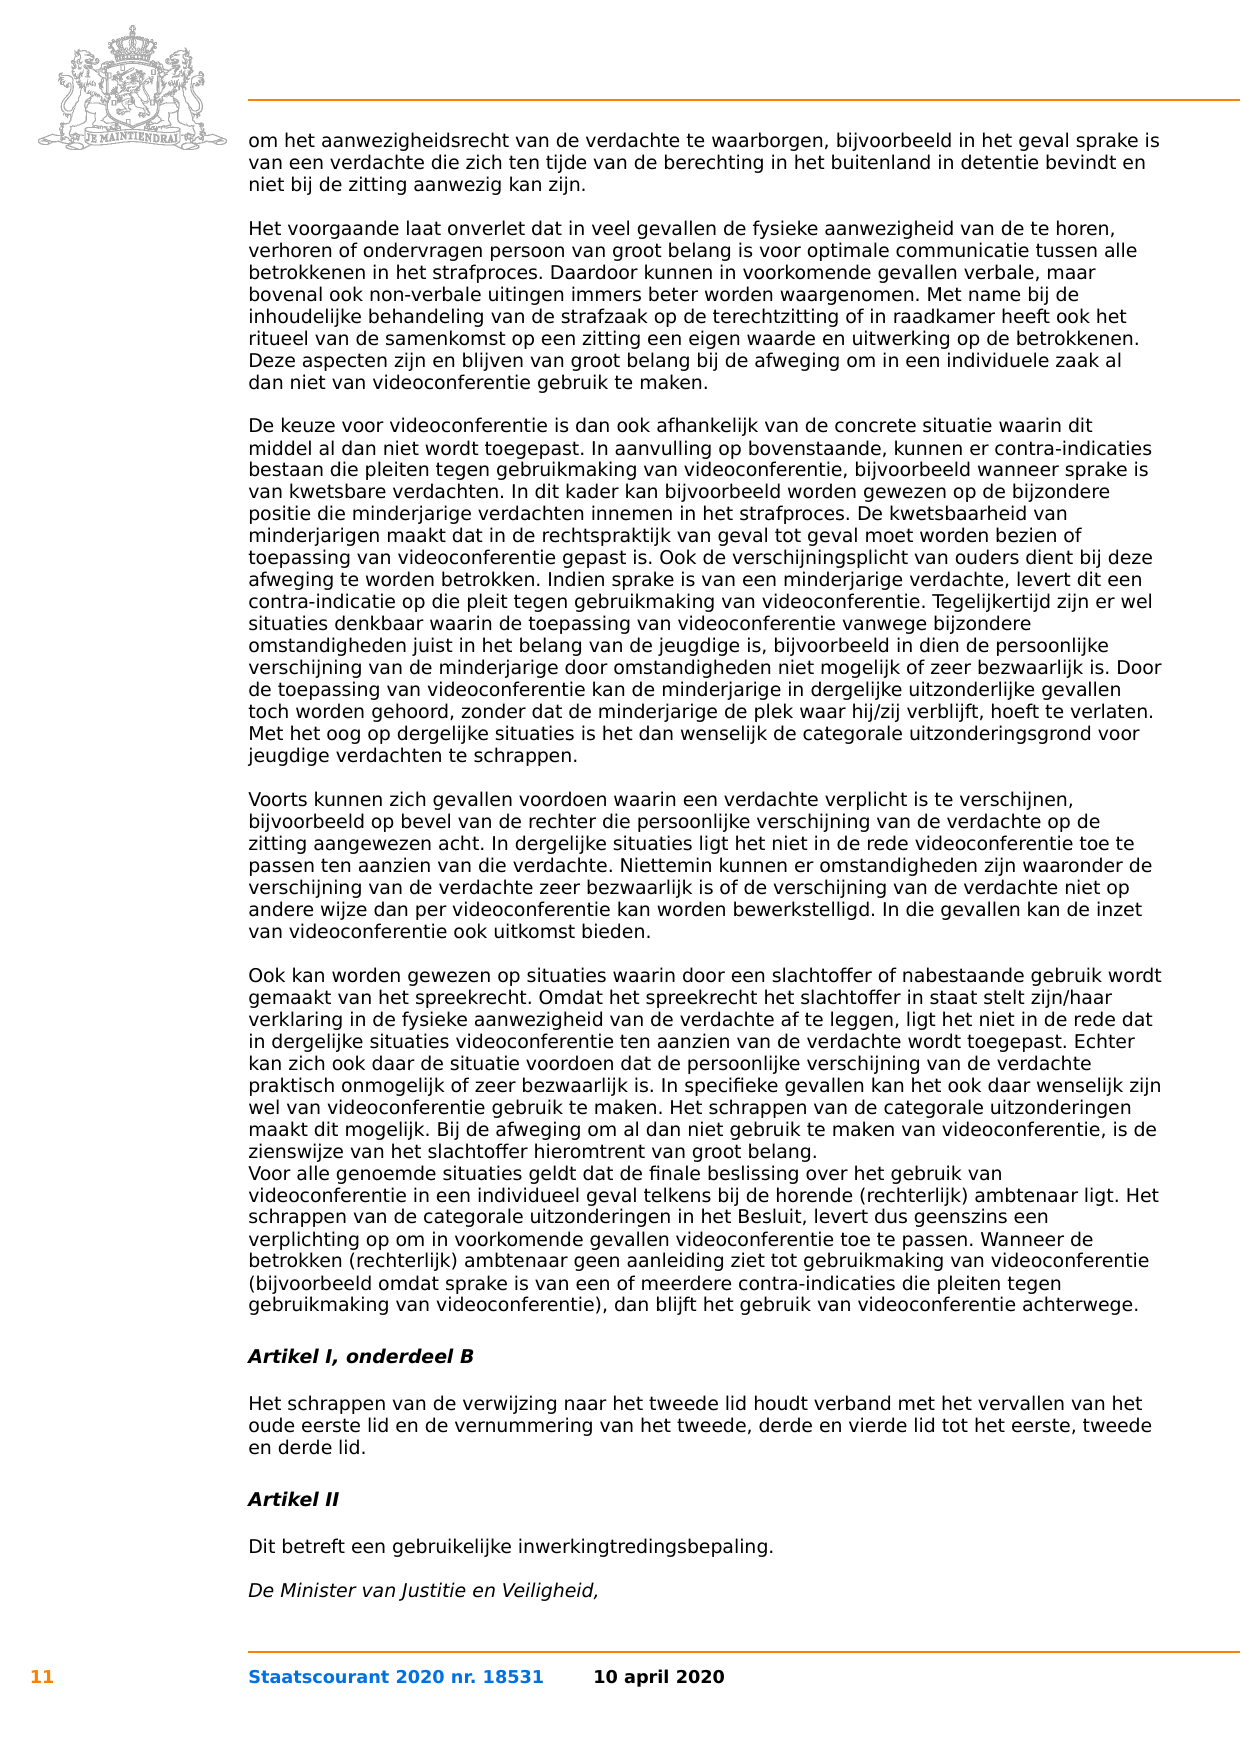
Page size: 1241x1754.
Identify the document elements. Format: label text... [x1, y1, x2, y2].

picture [38, 25, 227, 150]
text Ook kan worden gewezen op situaties waarin door een slachtoffer of nabestaande gebruik wordt gemaakt van het spreekrecht. Omdat het spreekrecht het slachtoffer in staat stelt zijn/haar verklaring in de fysieke aanwezigheid van de verdachte af te leggen, ligt het niet in de rede dat in dergelijke situaties videoconferentie ten aanzien van de verdachte wordt toegepast. Echter kan zich ook daar de situatie voordoen dat de persoonlijke verschijning van de verdachte praktisch onmogelijk of zeer bezwaarlijk is. In specifieke gevallen kan het ook daar wenselijk zijn wel van videoconferentie gebruik te maken. Het schrappen van de categorale uitzonderingen maakt dit mogelijk. Bij de afweging om al dan niet gebruik te maken van videoconferentie, is de zienswijze van het slachtoffer hieromtrent van groot belang. [248, 965, 1163, 1162]
text Het schrappen van de verwijzing naar het tweede lid houdt verband met het vervallen van het oude eerste lid en de vernummering van het tweede, derde en vierde lid tot het eerste, tweede en derde lid. [248, 1393, 1163, 1459]
text Voorts kunnen zich gevallen voordoen waarin een verdachte verplicht is te verschijnen, bijvoorbeeld op bevel van de rechter die persoonlijke verschijning van de verdachte op de zitting aangewezen acht. In dergelijke situaties ligt het niet in de rede videoconferentie toe te passen ten aanzien van die verdachte. Niettemin kunnen er omstandigheden zijn waaronder de verschijning van de verdachte zeer bezwaarlijk is of de verschijning van de verdachte niet op andere wijze dan per videoconferentie kan worden bewerkstelligd. In die gevallen kan de inzet van videoconferentie ook uitkomst bieden. [248, 789, 1163, 943]
text om het aanwezigheidsrecht van de verdachte te waarborgen, bijvoorbeeld in het geval sprake is van een verdachte die zich ten tijde van de berechting in het buitenland in detentie bevindt en niet bij de zitting aanwezig kan zijn. [248, 130, 1163, 196]
text Voor alle genoemde situaties geldt dat de finale beslissing over het gebruik van videoconferentie in een individueel geval telkens bij de horende (rechterlijk) ambtenaar ligt. Het schrappen van de categorale uitzonderingen in het Besluit, levert dus geenszins een verplichting op om in voorkomende gevallen videoconferentie toe te passen. Wanneer de betrokken (rechterlijk) ambtenaar geen aanleiding ziet tot gebruikmaking van videoconferentie (bijvoorbeeld omdat sprake is van een of meerdere contra-indicaties die pleiten tegen gebruikmaking van videoconferentie), dan blijft het gebruik van videoconferentie achterwege. [248, 1162, 1163, 1316]
text Het voorgaande laat onverlet dat in veel gevallen de fysieke aanwezigheid van de te horen, verhoren of ondervragen persoon van groot belang is voor optimale communicatie tussen alle betrokkenen in het strafproces. Daardoor kunnen in voorkomende gevallen verbale, maar bovenal ook non-verbale uitingen immers beter worden waargenomen. Met name bij de inhoudelijke behandeling van de strafzaak op de terechtzitting of in raadkamer heeft ook het ritueel van de samenkomst op een zitting een eigen waarde en uitwerking op de betrokkenen. Deze aspecten zijn en blijven van groot belang bij de afweging om in een individuele zaak al dan niet van videoconferentie gebruik te maken. [248, 218, 1163, 393]
text De keuze voor videoconferentie is dan ook afhankelijk van de concrete situatie waarin dit middel al dan niet wordt toegepast. In aanvulling op bovenstaande, kunnen er contra-indicaties bestaan die pleiten tegen gebruikmaking van videoconferentie, bijvoorbeeld wanneer sprake is van kwetsbare verdachten. In dit kader kan bijvoorbeeld worden gewezen op de bijzondere positie die minderjarige verdachten innemen in het strafproces. De kwetsbaarheid van minderjarigen maakt dat in de rechtspraktijk van geval tot geval moet worden bezien of toepassing van videoconferentie gepast is. Ook de verschijningsplicht van ouders dient bij deze afweging te worden betrokken. Indien sprake is van een minderjarige verdachte, levert dit een contra-indicatie op die pleit tegen gebruikmaking van videoconferentie. Tegelijkertijd zijn er wel situaties denkbaar waarin de toepassing van videoconferentie vanwege bijzondere omstandigheden juist in het belang van de jeugdige is, bijvoorbeeld in dien de persoonlijke verschijning van de minderjarige door omstandigheden niet mogelijk of zeer bezwaarlijk is. Door de toepassing van videoconferentie kan de minderjarige in dergelijke uitzonderlijke gevallen toch worden gehoord, zonder dat de minderjarige de plek waar hij/zij verblijft, hoeft te verlaten. Met het oog op dergelijke situaties is het dan wenselijk de categorale uitzonderingsgrond voor jeugdige verdachten te schrappen. [248, 415, 1163, 767]
subtitle Artikel II [248, 1489, 1163, 1511]
text De Minister van Justitie en Veiligheid, [248, 1580, 1163, 1602]
text Dit betreft een gebruikelijke inwerkingtredingsbepaling. [248, 1536, 1163, 1558]
subtitle Artikel I, onderdeel B [248, 1346, 1163, 1368]
